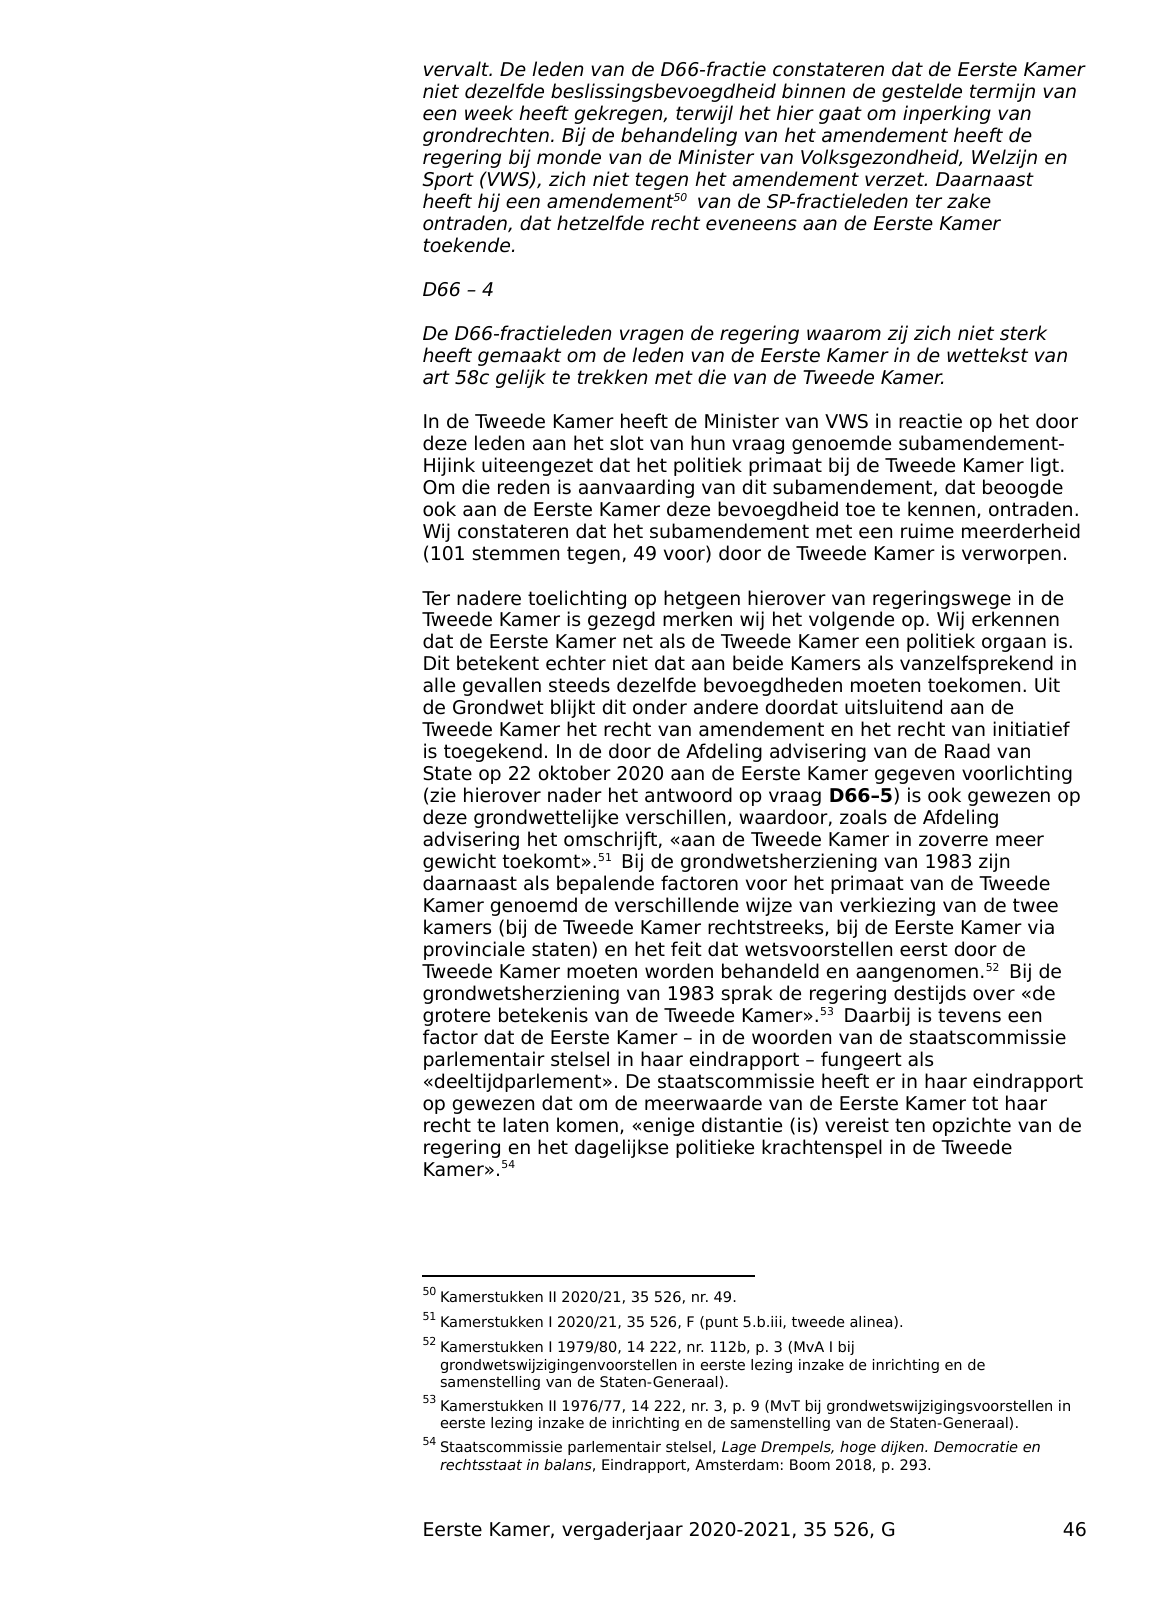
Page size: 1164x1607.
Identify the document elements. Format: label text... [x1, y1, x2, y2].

text Staatscommissie parlementair stelsel, Lage Drempels, hoge dijken. Democratie en rechtsstaat in balans, Eindrapport, Amsterdam: Boom 2018, p. 293. [422, 1435, 1087, 1474]
text Kamerstukken I 1979/80, 14 222, nr. 112b, p. 3 (MvA I bij grondwetswijzigingenvoorstellen in eerste lezing inzake de inrichting en de samenstelling van de Staten-Generaal). [422, 1335, 1087, 1391]
text Ter nadere toelichting op hetgeen hierover van regeringswege in de Tweede Kamer is gezegd merken wij het volgende op. Wij erkennen dat de Eerste Kamer net als de Tweede Kamer een politiek orgaan is. Dit betekent echter niet dat aan beide Kamers als vanzelfsprekend in alle gevallen steeds dezelfde bevoegdheden moeten toekomen. Uit de Grondwet blijkt dit onder andere doordat uitsluitend aan de Tweede Kamer het recht van amendement en het recht van initiatief is toegekend. In de door de Afdeling advisering van de Raad van State op 22 oktober 2020 aan de Eerste Kamer gegeven voorlichting (zie hierover nader het antwoord op vraag D66–5) is ook gewezen op deze grondwettelijke verschillen, waardoor, zoals de Afdeling advisering het omschrijft, «aan de Tweede Kamer in zoverre meer gewicht toekomt». Bij de grondwetsherziening van 1983 zijn daarnaast als bepalende factoren voor het primaat van de Tweede Kamer genoemd de verschillende wijze van verkiezing van de twee kamers (bij de Tweede Kamer rechtstreeks, bij de Eerste Kamer via provinciale staten) en het feit dat wetsvoorstellen eerst door de Tweede Kamer moeten worden behandeld en aangenomen. Bij de grondwetsherziening van 1983 sprak de regering destijds over «de grotere betekenis van de Tweede Kamer». Daarbij is tevens een factor dat de Eerste Kamer – in de woorden van de staatscommissie parlementair stelsel in haar eindrapport – fungeert als «deeltijdparlement». De staatscommissie heeft er in haar eindrapport op gewezen dat om de meerwaarde van de Eerste Kamer tot haar recht te laten komen, «enige distantie (is) vereist ten opzichte van de regering en het dagelijkse politieke krachtenspel in de Tweede Kamer». [422, 587, 1087, 1181]
text Kamerstukken II 1976/77, 14 222, nr. 3, p. 9 (MvT bij grondwetswijzigingsvoorstellen in eerste lezing inzake de inrichting en de samenstelling van de Staten-Generaal). [422, 1393, 1087, 1432]
text Kamerstukken I 2020/21, 35 526, F (punt 5.b.iii, tweede alinea). [422, 1310, 1087, 1332]
subtitle D66 – 4 [422, 279, 1087, 301]
text In de Tweede Kamer heeft de Minister van VWS in reactie op het door deze leden aan het slot van hun vraag genoemde subamendement-Hijink uiteengezet dat het politiek primaat bij de Tweede Kamer ligt. Om die reden is aanvaarding van dit subamendement, dat beoogde ook aan de Eerste Kamer deze bevoegdheid toe te kennen, ontraden. Wij constateren dat het subamendement met een ruime meerderheid (101 stemmen tegen, 49 voor) door de Tweede Kamer is verworpen. [422, 411, 1087, 565]
text De D66-fractieleden vragen de regering waarom zij zich niet sterk heeft gemaakt om de leden van de Eerste Kamer in de wettekst van art 58c gelijk te trekken met die van de Tweede Kamer. [422, 323, 1087, 389]
text vervalt. De leden van de D66-fractie constateren dat de Eerste Kamer niet dezelfde beslissingsbevoegdheid binnen de gestelde termijn van een week heeft gekregen, terwijl het hier gaat om inperking van grondrechten. Bij de behandeling van het amendement heeft de regering bij monde van de Minister van Volksgezondheid, Welzijn en Sport (VWS), zich niet tegen het amendement verzet. Daarnaast heeft hij een amendement van de SP-fractieleden ter zake ontraden, dat hetzelfde recht eveneens aan de Eerste Kamer toekende. [422, 59, 1087, 257]
text Kamerstukken II 2020/21, 35 526, nr. 49. [422, 1285, 1087, 1307]
